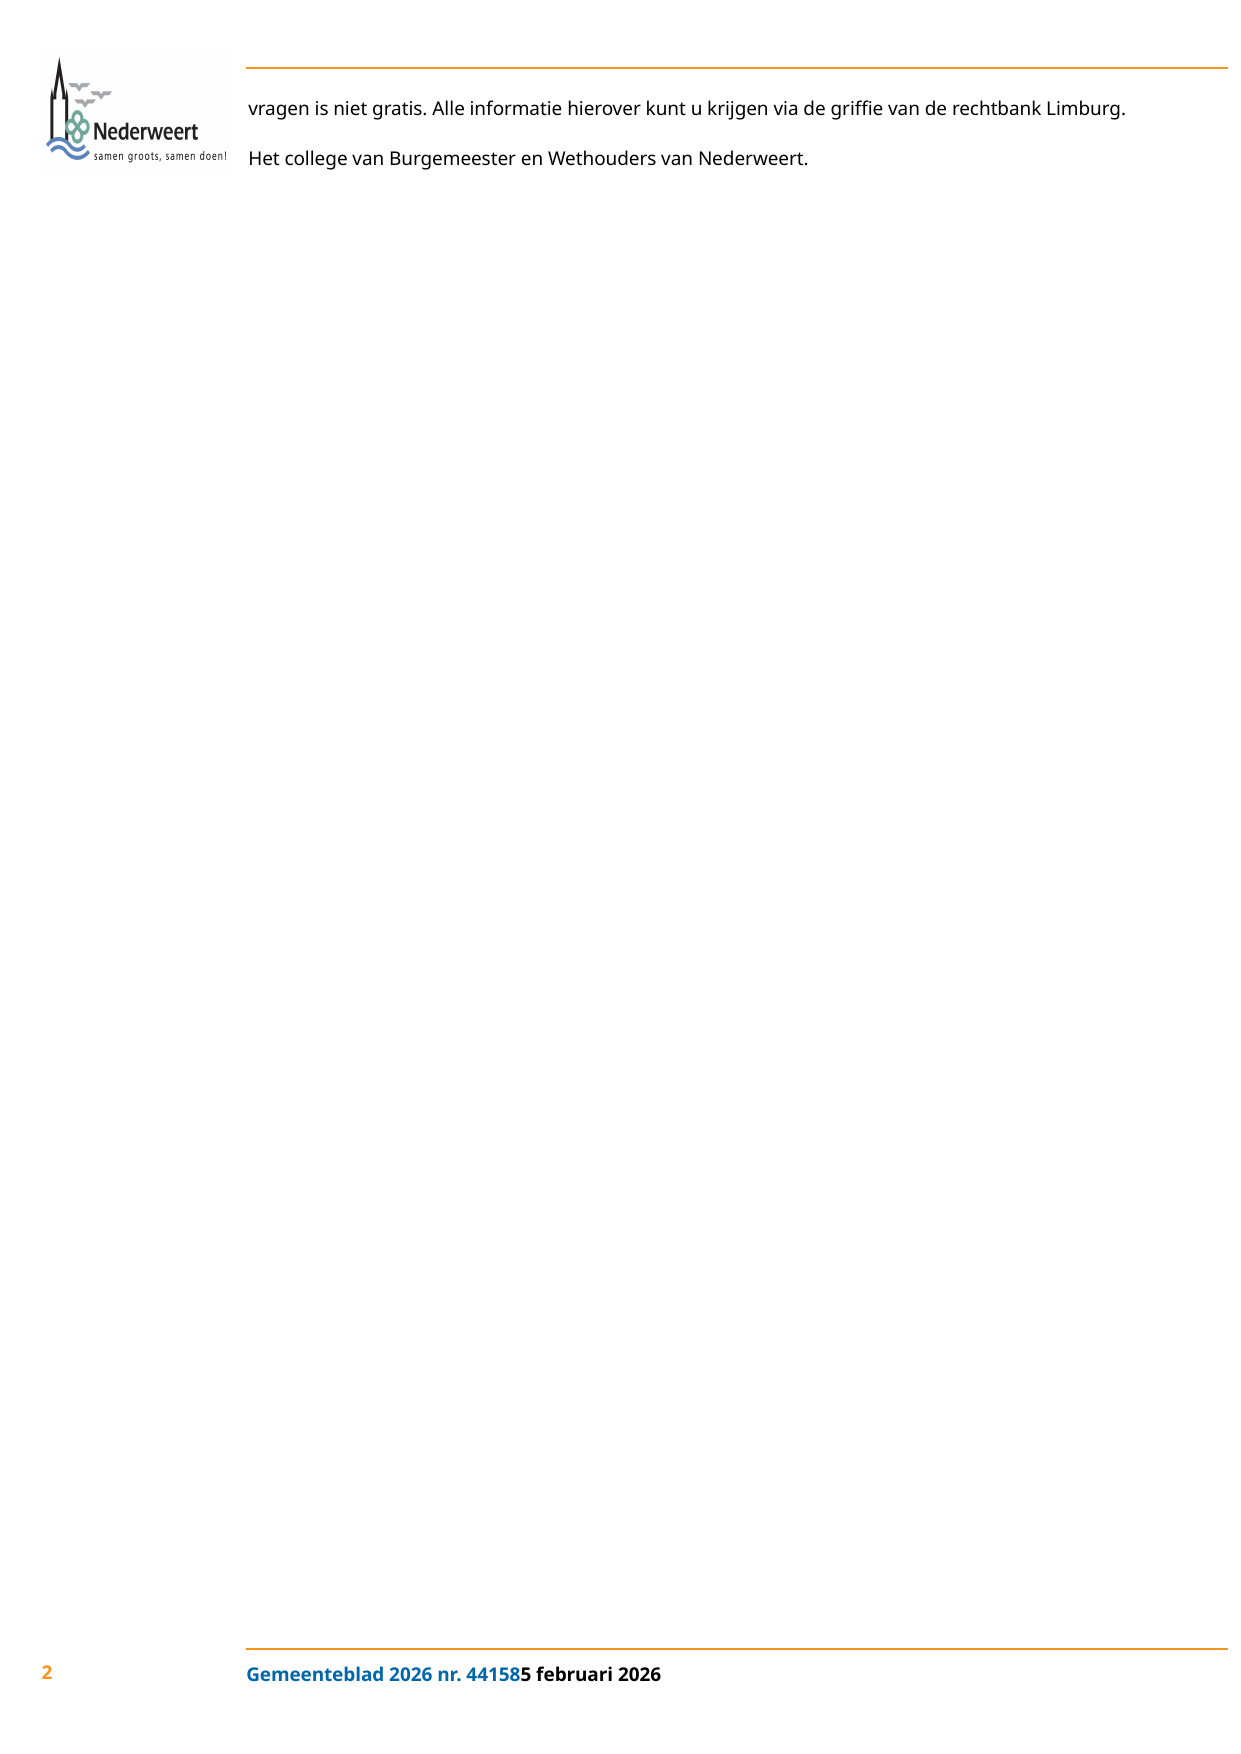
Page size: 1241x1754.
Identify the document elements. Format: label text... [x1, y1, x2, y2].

picture [41, 47, 231, 172]
text vragen is niet gratis. Alle informatie hierover kunt u krijgen via de griffie van de rechtbank Limburg. [248, 95, 1152, 121]
text Het college van Burgemeester en Wethouders van Nederweert. [248, 145, 1152, 171]
